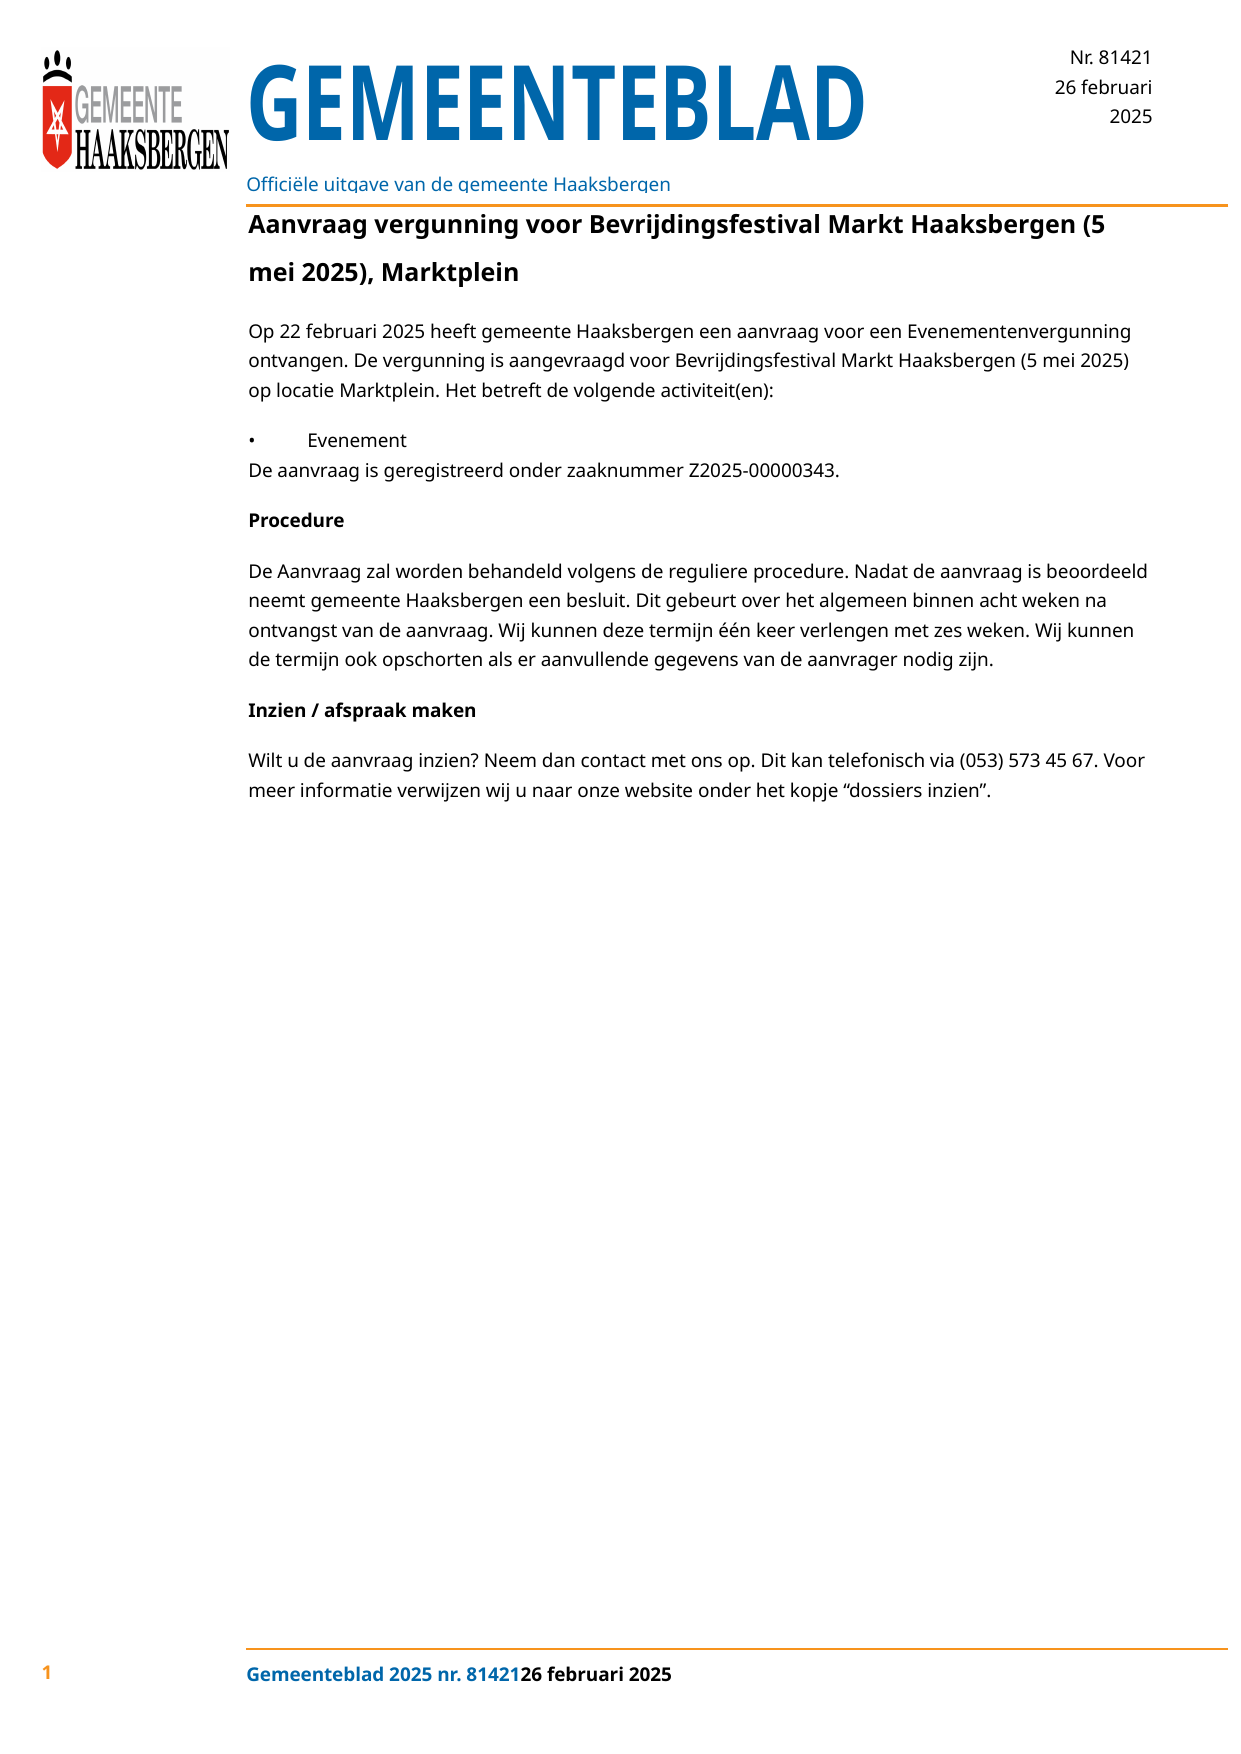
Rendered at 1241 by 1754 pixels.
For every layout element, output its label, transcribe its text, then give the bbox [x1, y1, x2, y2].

text Aanvraag vergunning voor Bevrijdingsfestival Markt Haaksbergen (5 mei 2025), Marktplein [248, 207, 1152, 288]
picture [41, 47, 231, 172]
text Procedure [248, 507, 1152, 533]
text Wilt u de aanvraag inzien? Neem dan contact met ons op. Dit kan telefonisch via (053) 573 45 67. Voor meer informatie verwijzen wij u naar onze website onder het kopje “dossiers inzien”. [248, 747, 1152, 803]
list Evenement [248, 427, 1152, 453]
text Op 22 februari 2025 heeft gemeente Haaksbergen een aanvraag voor een Evenementenvergunning ontvangen. De vergunning is aangevraagd voor Bevrijdingsfestival Markt Haaksbergen (5 mei 2025) op locatie Marktplein. Het betreft de volgende activiteit(en): [248, 318, 1152, 403]
text De Aanvraag zal worden behandeld volgens de reguliere procedure. Nadat de aanvraag is beoordeeld neemt gemeente Haaksbergen een besluit. Dit gebeurt over het algemeen binnen acht weken na ontvangst van de aanvraag. Wij kunnen deze termijn één keer verlengen met zes weken. Wij kunnen de termijn ook opschorten als er aanvullende gegevens van de aanvrager nodig zijn. [248, 558, 1152, 672]
text De aanvraag is geregistreerd onder zaaknummer Z2025-00000343. [248, 457, 1152, 483]
text Inzien / afspraak maken [248, 697, 1152, 723]
